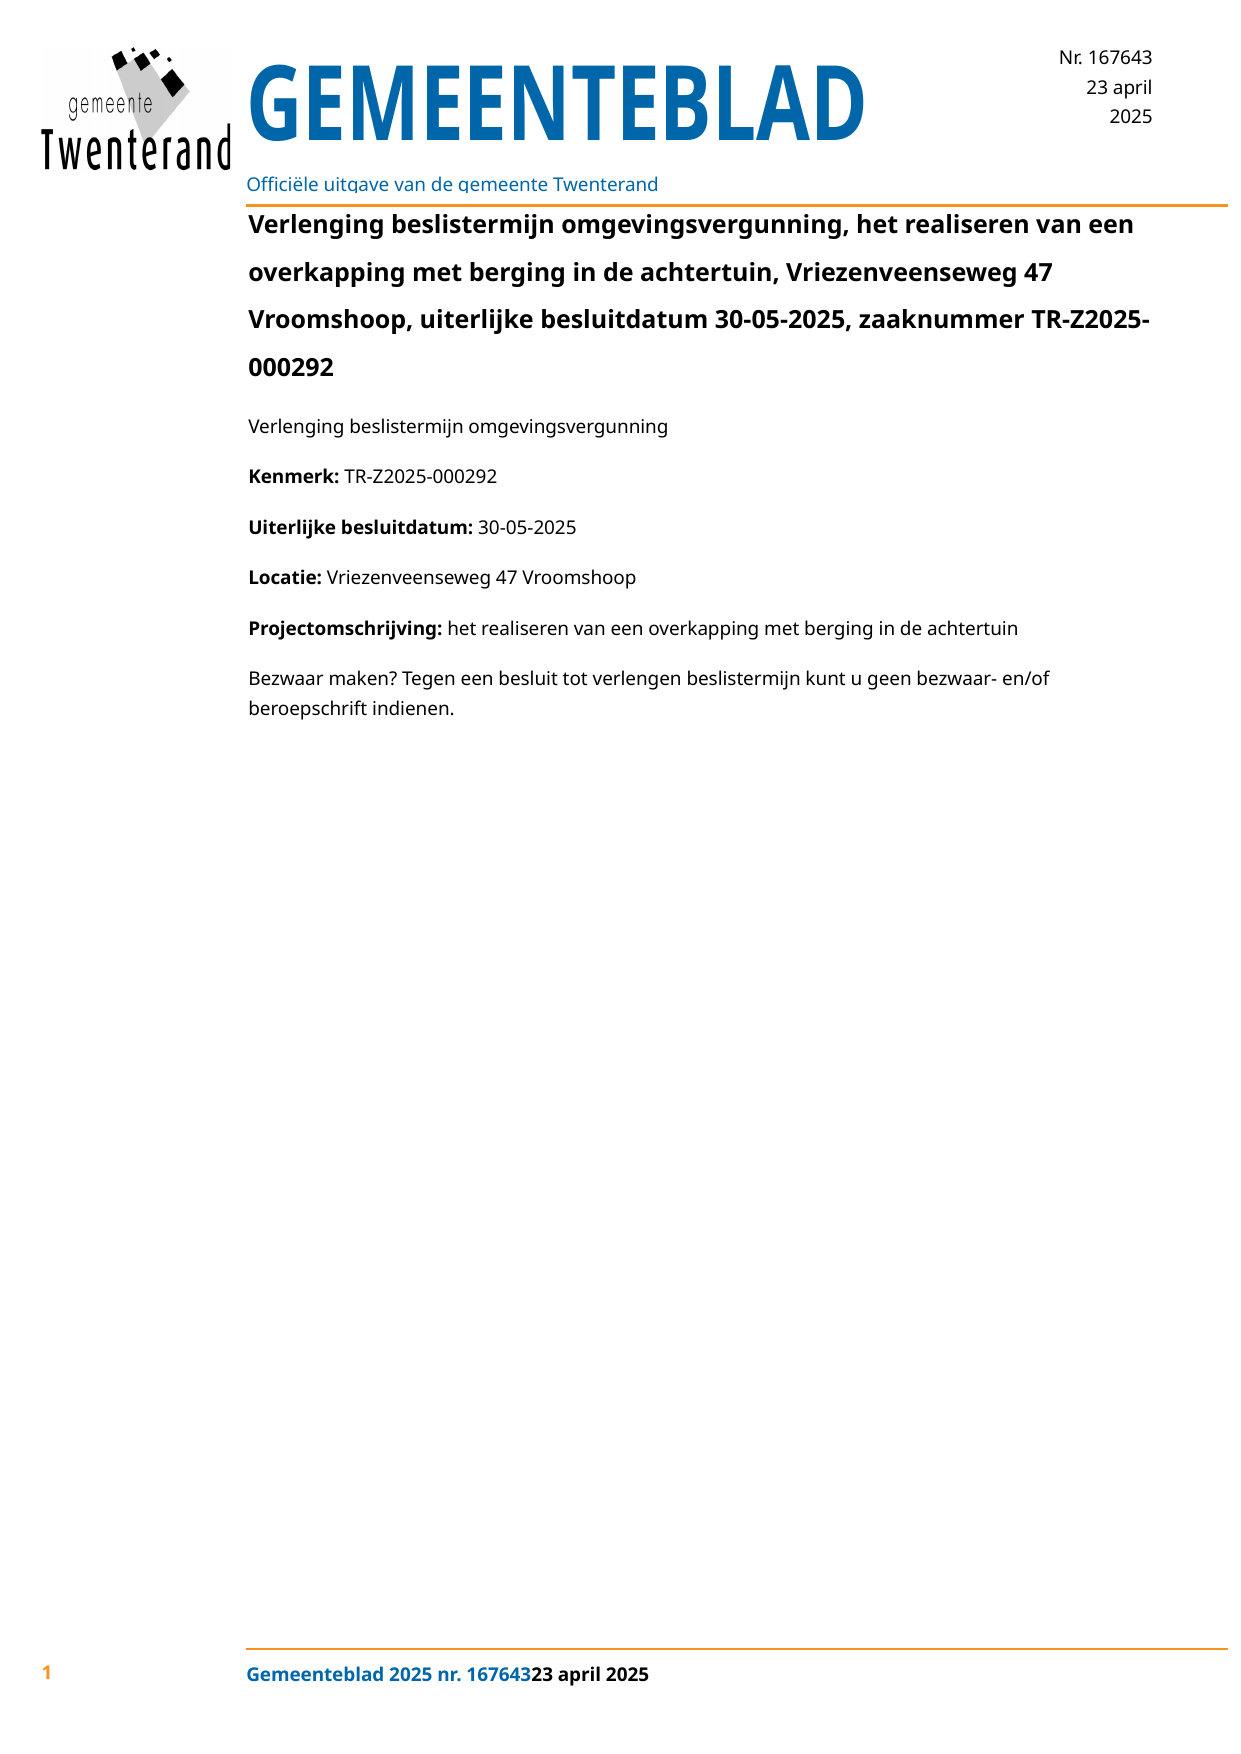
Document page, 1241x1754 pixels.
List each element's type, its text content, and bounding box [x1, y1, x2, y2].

text Verlenging beslistermijn omgevingsvergunning [248, 413, 1152, 439]
text Kenmerk: TR-Z2025-000292 [248, 463, 1152, 489]
text Locatie: Vriezenveenseweg 47 Vroomshoop [248, 564, 1152, 590]
text Verlenging beslistermijn omgevingsvergunning, het realiseren van een overkapping met berging in de achtertuin, Vriezenveenseweg 47 Vroomshoop, uiterlijke besluitdatum 30-05-2025, zaaknummer TR-Z2025-000292 [248, 207, 1152, 384]
text Uiterlijke besluitdatum: 30-05-2025 [248, 514, 1152, 540]
text Projectomschrijving: het realiseren van een overkapping met berging in de achtertuin [248, 615, 1152, 641]
picture [41, 47, 231, 172]
text Bezwaar maken? Tegen een besluit tot verlengen beslistermijn kunt u geen bezwaar- en/of beroepschrift indienen. [248, 665, 1152, 721]
